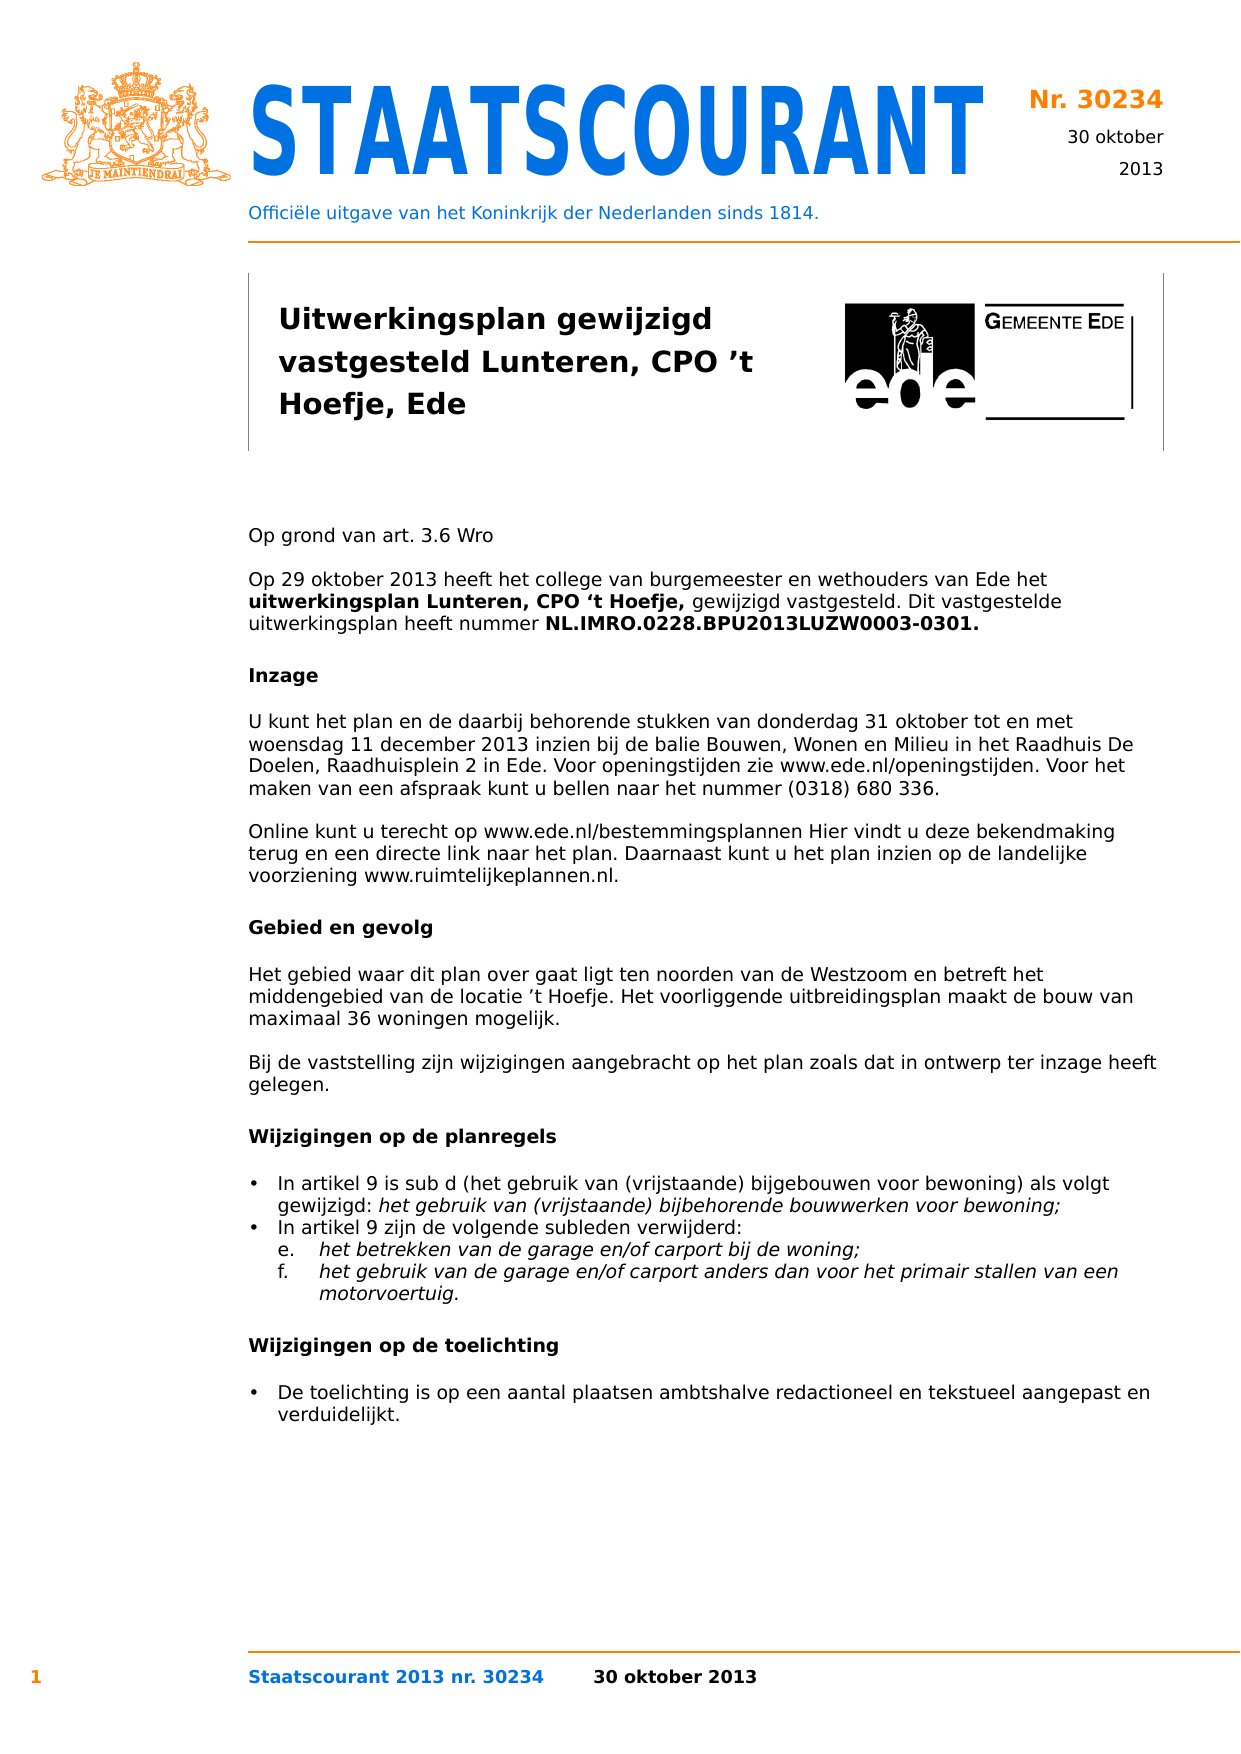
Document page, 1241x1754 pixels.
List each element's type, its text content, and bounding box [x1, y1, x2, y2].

picture [844, 302, 1134, 421]
table_cell 2013 [998, 153, 1240, 203]
text e. het betrekken van de garage en/of carport bij de woning; [277, 1239, 1163, 1261]
text Op 29 oktober 2013 heeft het college van burgemeester en wethouders van Ede het uitwerkingsplan Lunteren, CPO ‘t Hoefje, gewijzigd vastgesteld. Dit vastgestelde uitwerkingsplan heeft nummer NL.IMRO.0228.BPU2013LUZW0003-0301. [248, 568, 1163, 634]
text • In artikel 9 zijn de volgende subleden verwijderd: [248, 1217, 1163, 1239]
picture [41, 62, 231, 186]
text • In artikel 9 is sub d (het gebruik van (vrijstaande) bijgebouwen voor bewoning) als volgt gewijzigd: het gebruik van (vrijstaande) bijbehorende bouwwerken voor bewoning; [248, 1173, 1163, 1217]
table_cell Officiële uitgave van het Koninkrijk der Nederlanden sinds 1814. [248, 203, 1240, 241]
text • De toelichting is op een aantal plaatsen ambtshalve redactioneel en tekstueel aangepast en verduidelijkt. [248, 1382, 1163, 1426]
table_cell 30 oktober [998, 121, 1240, 153]
table_header [25, 62, 248, 241]
text U kunt het plan en de daarbij behorende stukken van donderdag 31 oktober tot en met woensdag 11 december 2013 inzien bij de balie Bouwen, Wonen en Milieu in het Raadhuis De Doelen, Raadhuisplein 2 in Ede. Voor openingstijden zie www.ede.nl/openingstijden. Voor het maken van een afspraak kunt u bellen naar het nummer (0318) 680 336. [248, 711, 1163, 799]
subtitle Wijzigingen op de toelichting [248, 1335, 1163, 1357]
text Het gebied waar dit plan over gaat ligt ten noorden van de Westzoom en betreft het middengebied van de locatie ’t Hoefje. Het voorliggende uitbreidingsplan maakt de bouw van maximaal 36 woningen mogelijk. [248, 964, 1163, 1030]
text Op grond van art. 3.6 Wro [248, 525, 1163, 547]
text f. het gebruik van de garage en/of carport anders dan voor het primair stallen van een motorvoertuig. [277, 1261, 1163, 1305]
subtitle Gebied en gevolg [248, 917, 1163, 939]
table_header Nr. 30234 [998, 62, 1240, 121]
subtitle Inzage [248, 664, 1163, 686]
subtitle Wijzigingen op de planregels [248, 1126, 1163, 1148]
text Bij de vaststelling zijn wijzigingen aangebracht op het plan zoals dat in ontwerp ter inzage heeft gelegen. [248, 1052, 1163, 1096]
subtitle Uitwerkingsplan gewijzigd vastgesteld Lunteren, CPO ’t Hoefje, Ede [249, 273, 1163, 451]
text Online kunt u terecht op www.ede.nl/bestemmingsplannen Hier vindt u deze bekendmaking terug en een directe link naar het plan. Daarnaast kunt u het plan inzien op de landelijke voorziening www.ruimtelijkeplannen.nl. [248, 821, 1163, 887]
table_header STAATSCOURANT [248, 62, 998, 203]
